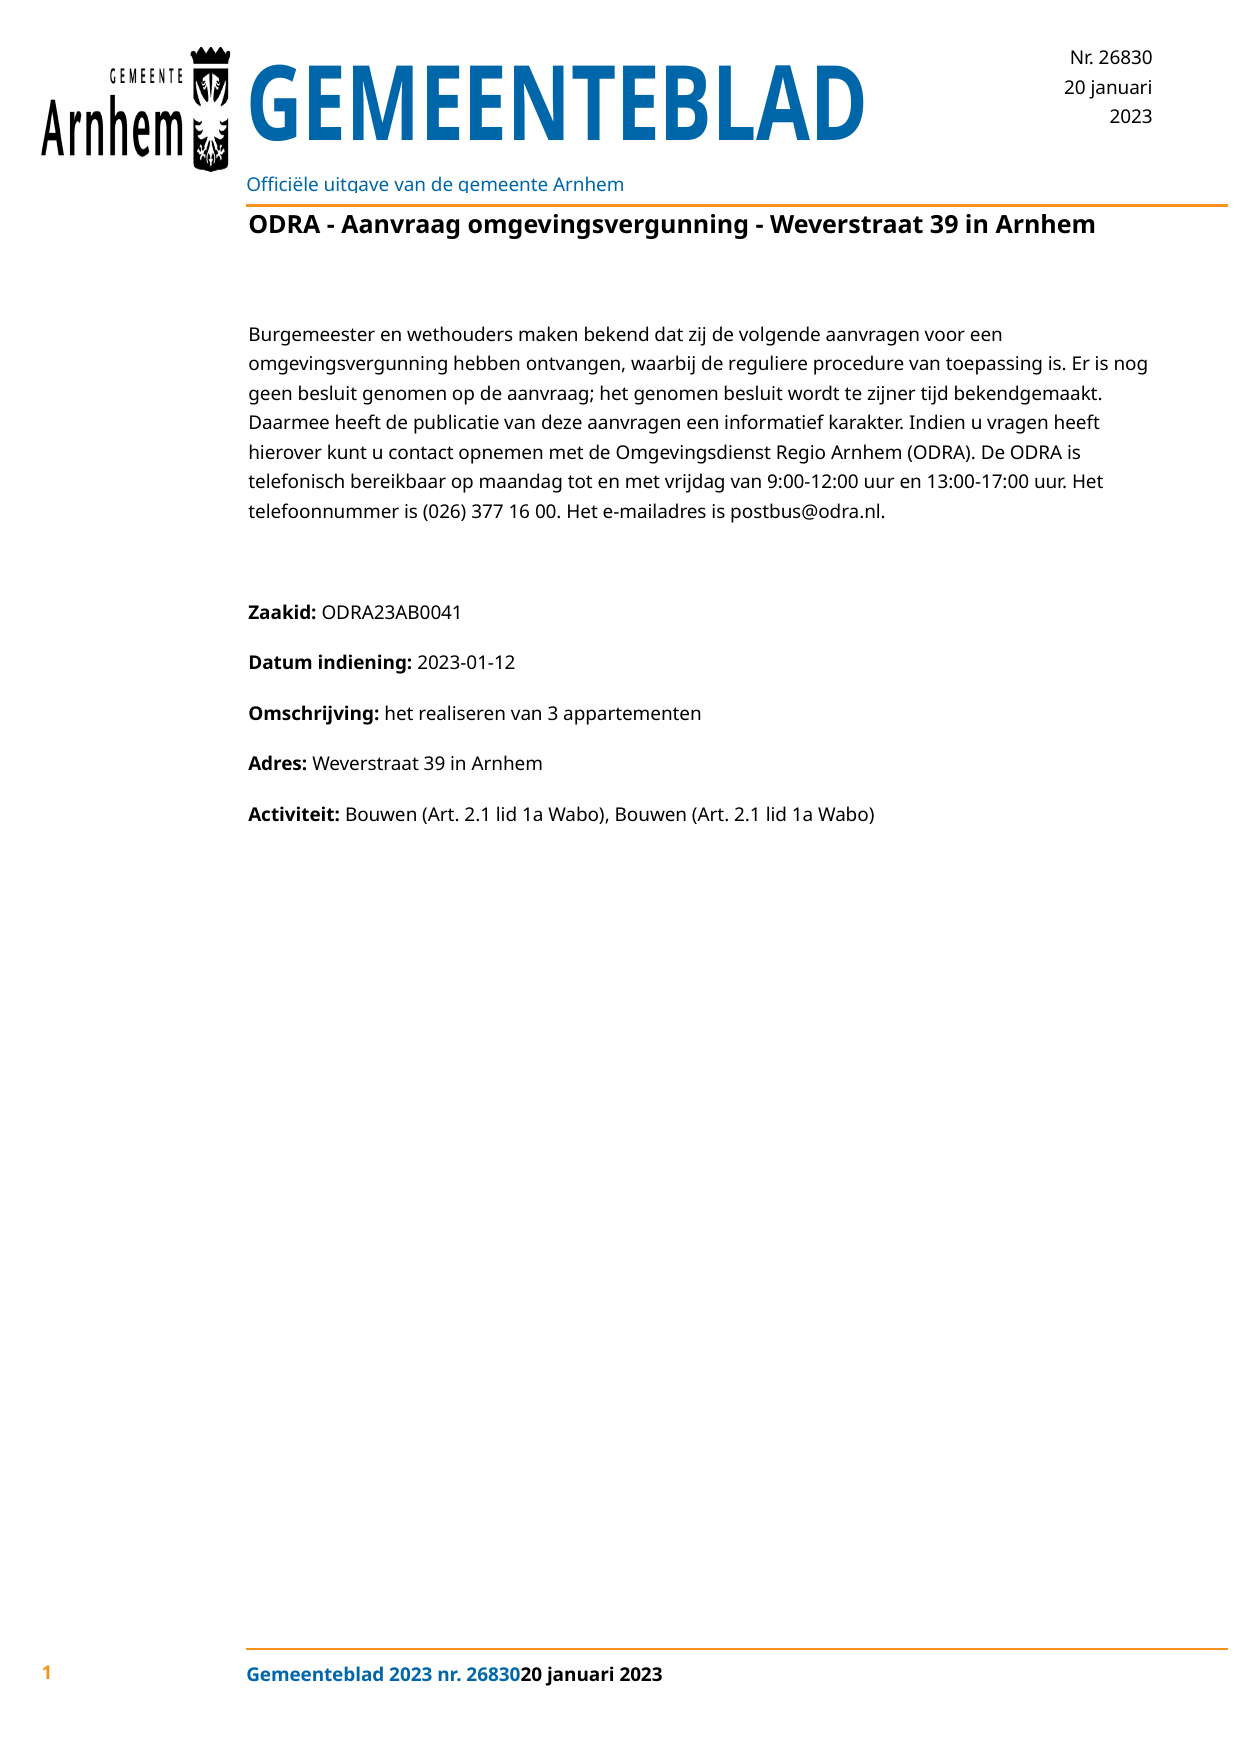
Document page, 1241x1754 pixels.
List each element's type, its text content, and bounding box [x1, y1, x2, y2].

text Zaakid: ODRA23AB0041 [248, 599, 1152, 625]
text Omschrijving: het realiseren van 3 appartementen [248, 700, 1152, 726]
text Burgemeester en wethouders maken bekend dat zij de volgende aanvragen voor een omgevingsvergunning hebben ontvangen, waarbij de reguliere procedure van toepassing is. Er is nog geen besluit genomen op de aanvraag; het genomen besluit wordt te zijner tijd bekendgemaakt. Daarmee heeft de publicatie van deze aanvragen een informatief karakter. Indien u vragen heeft hierover kunt u contact opnemen met de Omgevingsdienst Regio Arnhem (ODRA). De ODRA is telefonisch bereikbaar op maandag tot en met vrijdag van 9:00-12:00 uur en 13:00-17:00 uur. Het telefoonnummer is (026) 377 16 00. Het e-mailadres is postbus@odra.nl. [248, 321, 1152, 524]
picture [41, 47, 231, 172]
text ODRA - Aanvraag omgevingsvergunning - Weverstraat 39 in Arnhem [248, 207, 1152, 241]
text Adres: Weverstraat 39 in Arnhem [248, 750, 1152, 776]
text Activiteit: Bouwen (Art. 2.1 lid 1a Wabo), Bouwen (Art. 2.1 lid 1a Wabo) [248, 801, 1152, 826]
text Datum indiening: 2023-01-12 [248, 649, 1152, 675]
